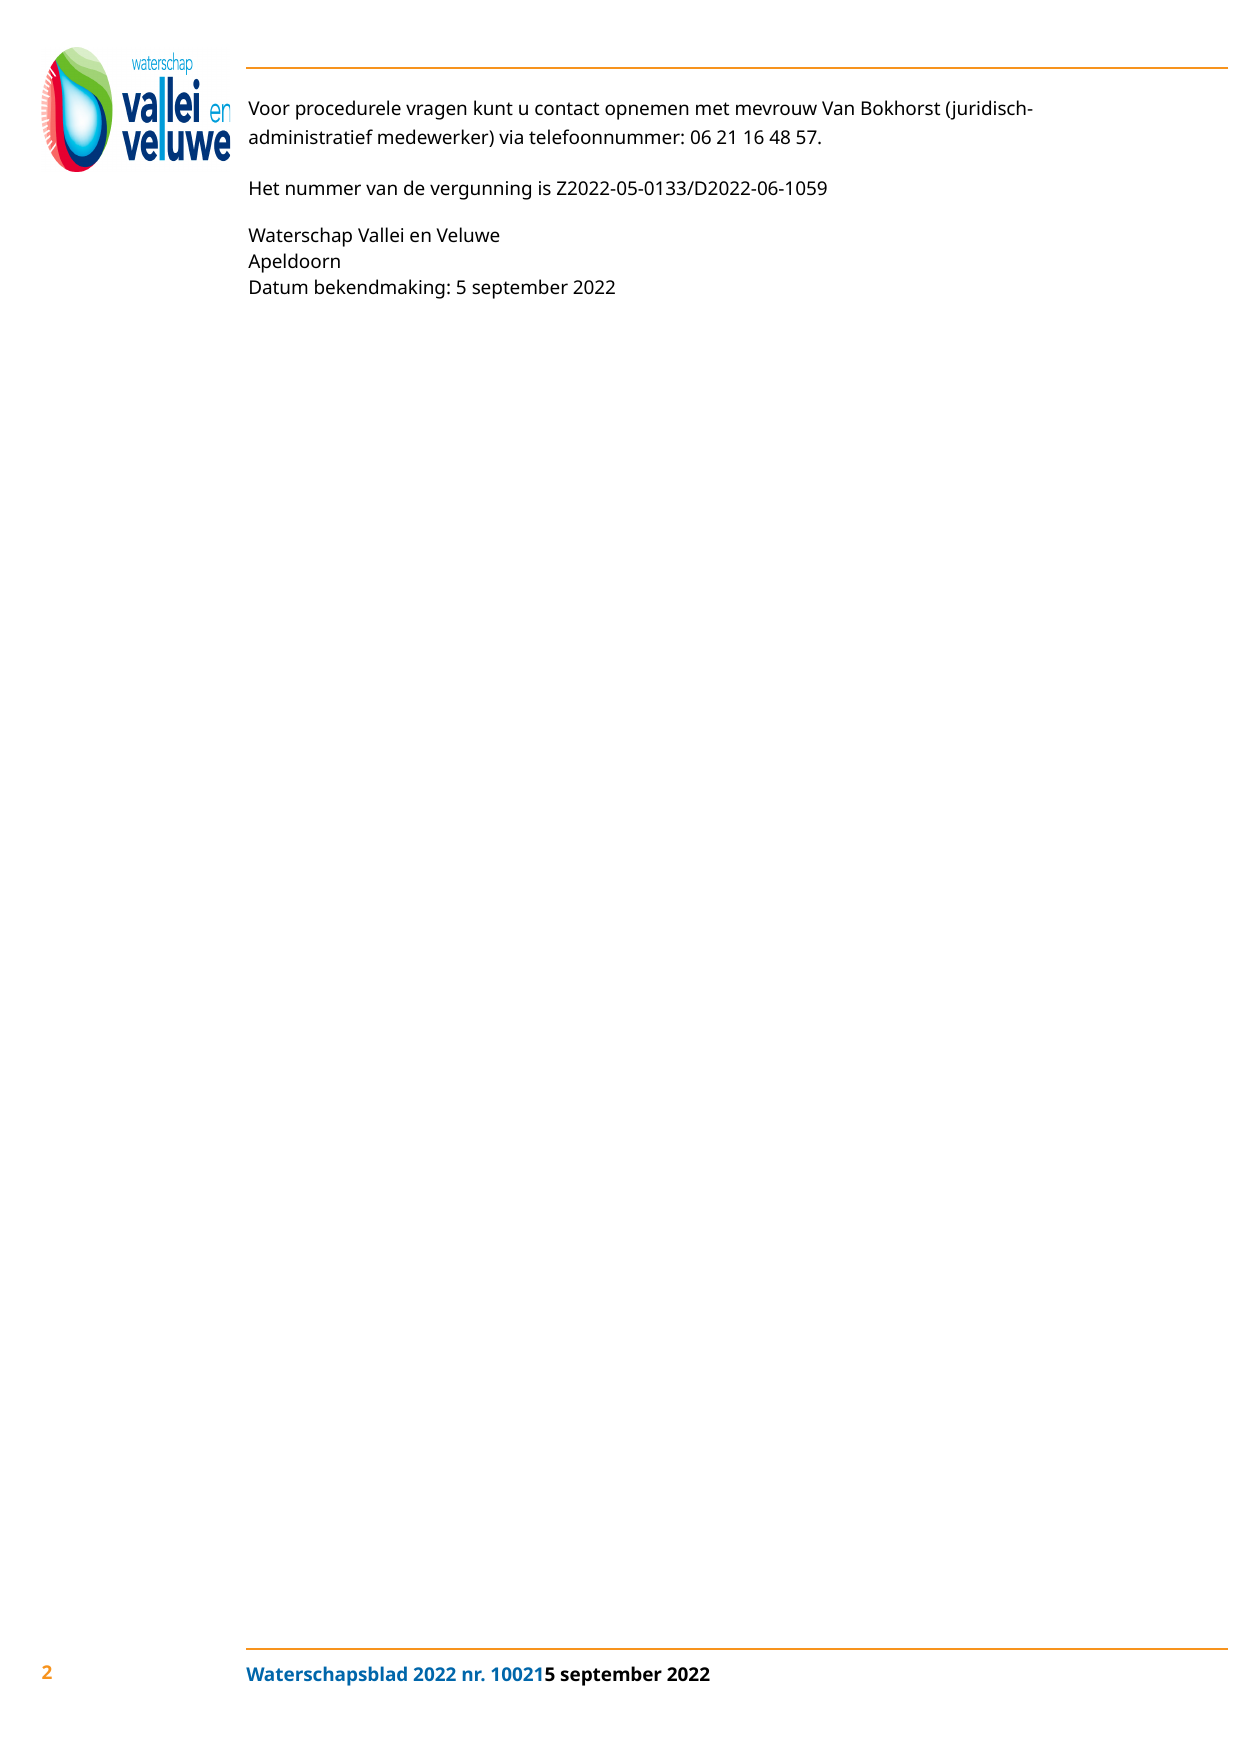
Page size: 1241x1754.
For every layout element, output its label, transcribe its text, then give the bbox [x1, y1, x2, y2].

text Apeldoorn [248, 248, 1152, 274]
text Voor procedurele vragen kunt u contact opnemen met mevrouw Van Bokhorst (juridisch-administratief medewerker) via telefoonnummer: 06 21 16 48 57. [248, 95, 1152, 150]
picture [41, 47, 231, 172]
text Het nummer van de vergunning is Z2022-05-0133/D2022-06-1059 [248, 175, 1152, 201]
text Datum bekendmaking: 5 september 2022 [248, 274, 1152, 300]
text Waterschap Vallei en Veluwe [248, 223, 1152, 248]
